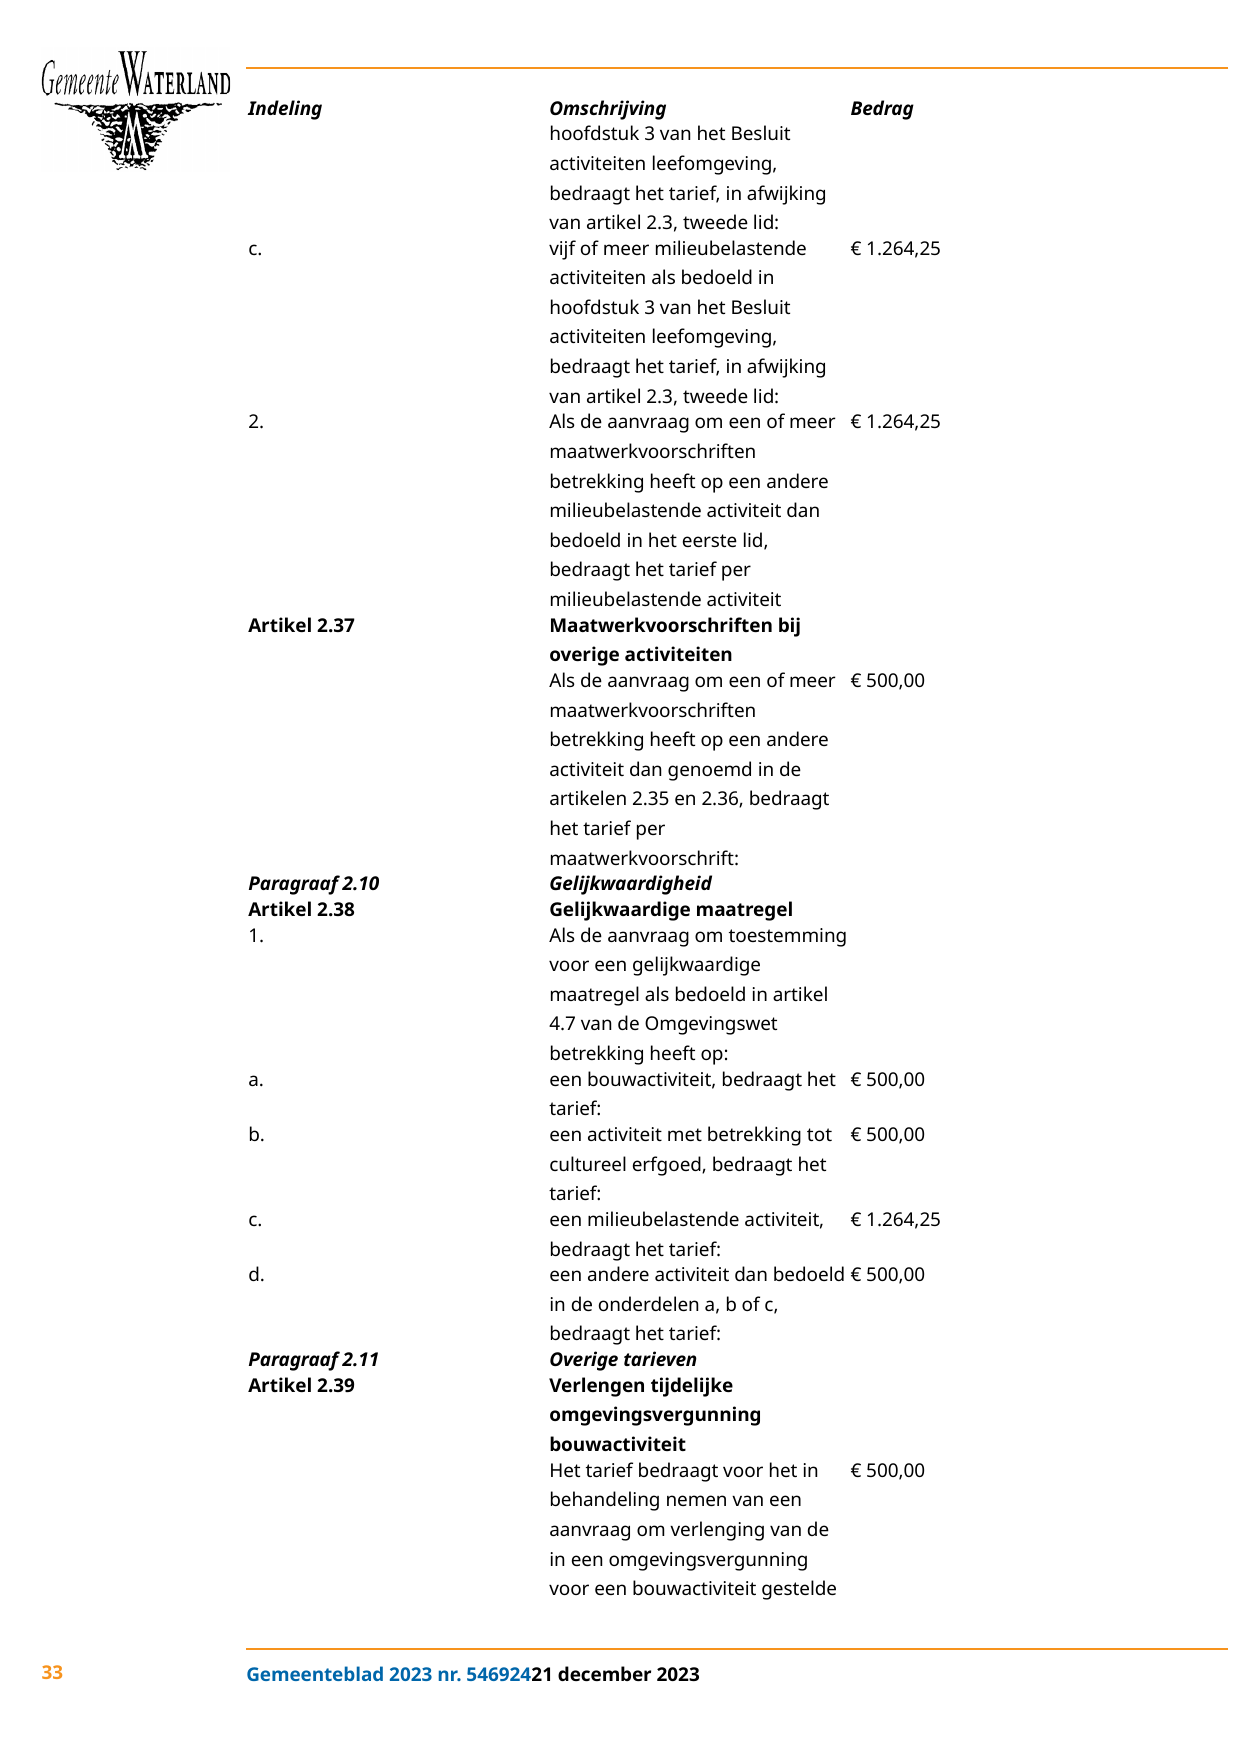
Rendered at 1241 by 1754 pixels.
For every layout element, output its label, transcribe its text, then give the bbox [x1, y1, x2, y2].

picture [41, 47, 231, 172]
table_cell Als de aanvraag om een of meer maatwerkvoorschriften betrekking heeft op een andere activiteit dan genoemd in de artikelen 2.35 en 2.36, bedraagt het tarief per maatwerkvoorschrift: [549, 667, 850, 870]
table_cell € 1.264,25 [850, 409, 1152, 612]
table_cell Als de aanvraag om een of meer maatwerkvoorschriften betrekking heeft op een andere milieubelastende activiteit dan bedoeld in het eerste lid, bedraagt het tarief per milieubelastende activiteit [549, 409, 850, 612]
table_cell een bouwactiviteit, bedraagt het tarief: [549, 1066, 850, 1121]
table_cell c. [248, 1206, 549, 1261]
table_cell hoofdstuk 3 van het Besluit activiteiten leefomgeving, bedraagt het tarief, in afwijking van artikel 2.3, tweede lid: [549, 121, 850, 235]
table_cell € 500,00 [850, 667, 1152, 870]
table_cell € 1.264,25 [850, 235, 1152, 409]
table_cell Gelijkwaardige maatregel [549, 896, 850, 922]
table_cell Verlengen tijdelijke omgevingsvergunning bouwactiviteit [549, 1372, 850, 1457]
table_cell Maatwerkvoorschriften bij overige activiteiten [549, 612, 850, 667]
table_cell € 1.264,25 [850, 1206, 1152, 1261]
table_cell [850, 896, 1152, 922]
table_cell d. [248, 1261, 549, 1346]
table_cell vijf of meer milieubelastende activiteiten als bedoeld in hoofdstuk 3 van het Besluit activiteiten leefomgeving, bedraagt het tarief, in afwijking van artikel 2.3, tweede lid: [549, 235, 850, 409]
table_cell Het tarief bedraagt voor het in behandeling nemen van een aanvraag om verlenging van de in een omgevingsvergunning voor een bouwactiviteit gestelde [549, 1457, 850, 1601]
table_header Indeling [248, 95, 549, 121]
table_cell [850, 1346, 1152, 1372]
table_cell [850, 121, 1152, 235]
table_cell [248, 121, 549, 235]
table_cell Gelijkwaardigheid [549, 870, 850, 896]
table_cell € 500,00 [850, 1066, 1152, 1121]
table_cell een activiteit met betrekking tot cultureel erfgoed, bedraagt het tarief: [549, 1121, 850, 1206]
table_cell een milieubelastende activiteit, bedraagt het tarief: [549, 1206, 850, 1261]
table_cell c. [248, 235, 549, 409]
table_cell [850, 922, 1152, 1066]
table_cell Artikel 2.39 [248, 1372, 549, 1457]
table_cell 1. [248, 922, 549, 1066]
table_cell Paragraaf 2.10 [248, 870, 549, 896]
table_cell Paragraaf 2.11 [248, 1346, 549, 1372]
table_cell Artikel 2.38 [248, 896, 549, 922]
table_cell € 500,00 [850, 1457, 1152, 1601]
table_cell € 500,00 [850, 1261, 1152, 1346]
table_cell b. [248, 1121, 549, 1206]
table_header Omschrijving [549, 95, 850, 121]
table_header Bedrag [850, 95, 1152, 121]
table_cell € 500,00 [850, 1121, 1152, 1206]
table_cell Als de aanvraag om toestemming voor een gelijkwaardige maatregel als bedoeld in artikel 4.7 van de Omgevingswet betrekking heeft op: [549, 922, 850, 1066]
table_cell [850, 870, 1152, 896]
table_cell Overige tarieven [549, 1346, 850, 1372]
table_cell een andere activiteit dan bedoeld in de onderdelen a, b of c, bedraagt het tarief: [549, 1261, 850, 1346]
table_cell a. [248, 1066, 549, 1121]
table_cell [248, 1457, 549, 1601]
table_cell 2. [248, 409, 549, 612]
table_cell [248, 667, 549, 870]
table_cell Artikel 2.37 [248, 612, 549, 667]
table_cell [850, 612, 1152, 667]
table_cell [850, 1372, 1152, 1457]
